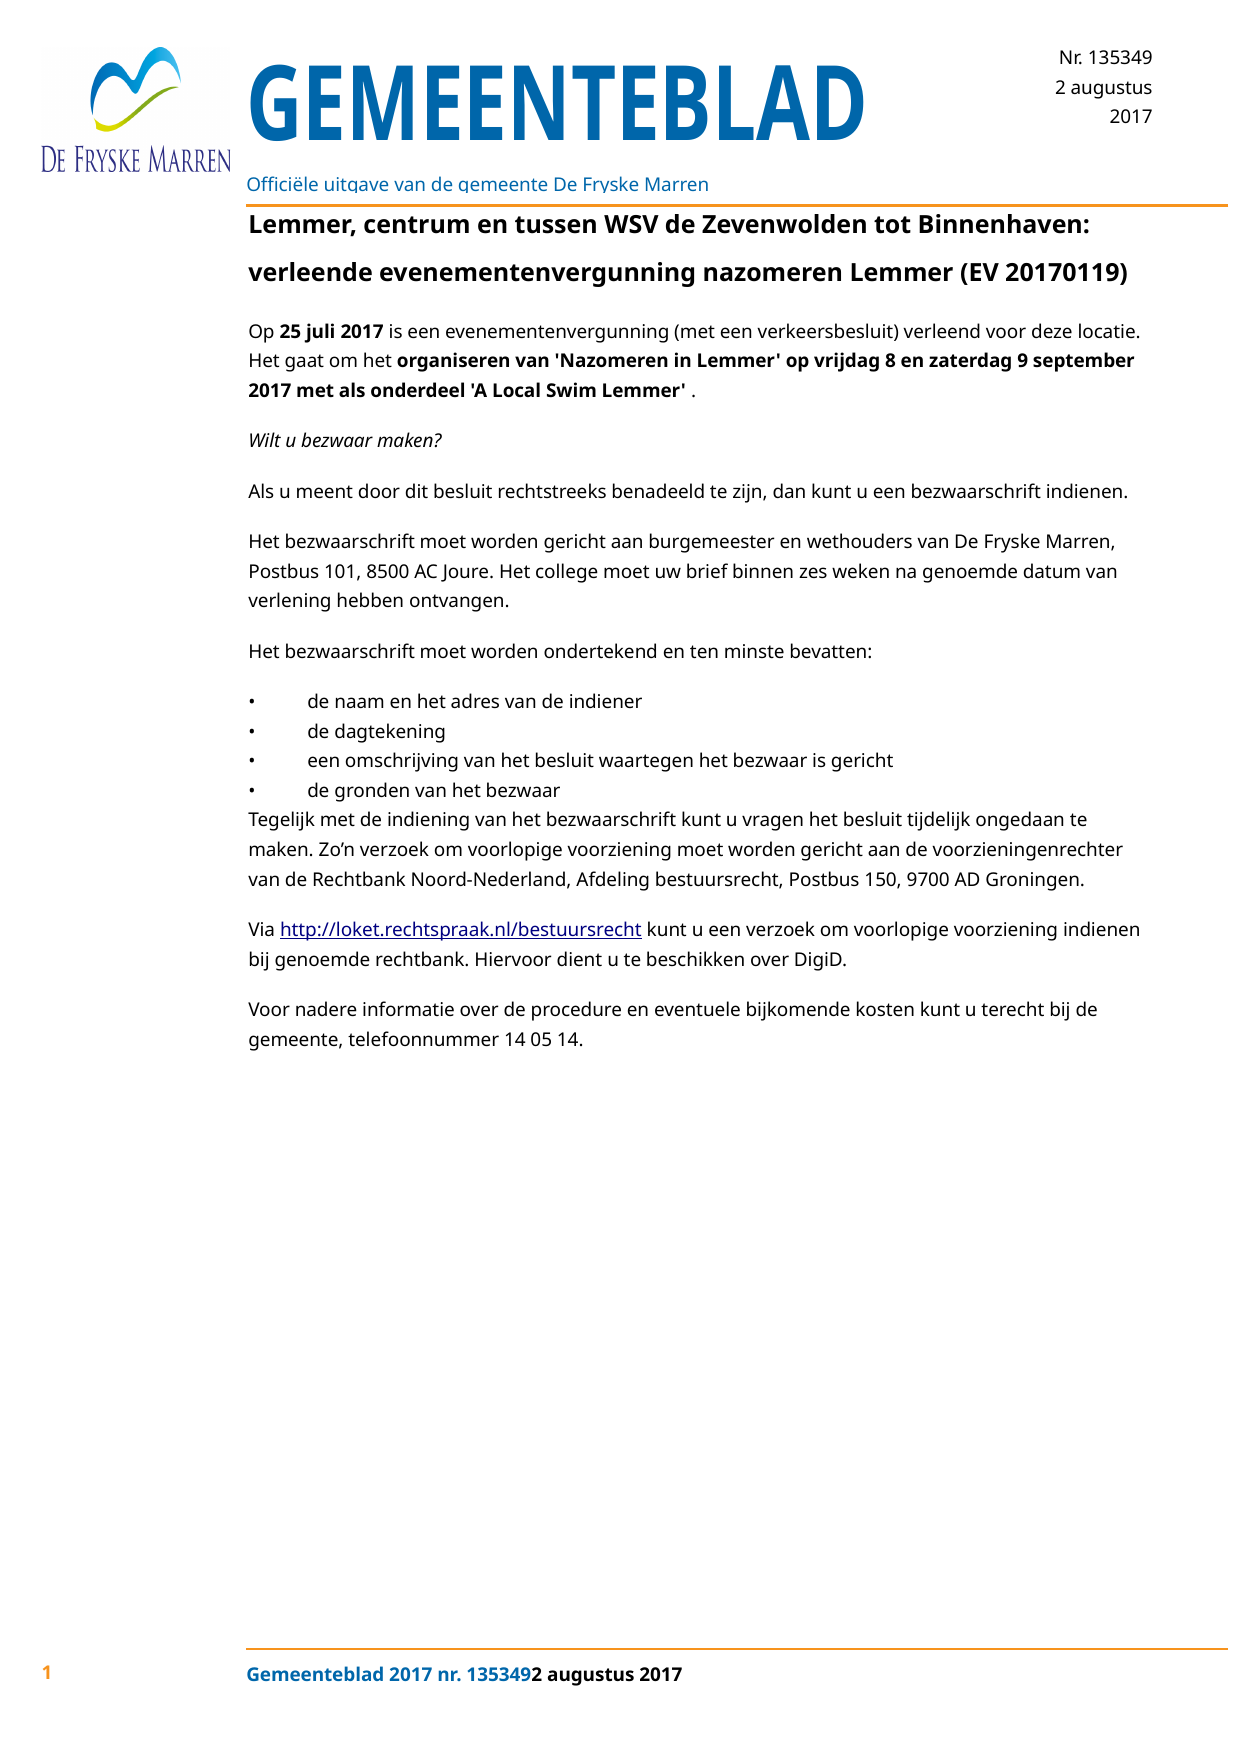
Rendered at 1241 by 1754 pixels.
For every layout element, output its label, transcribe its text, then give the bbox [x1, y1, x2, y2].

picture [41, 47, 231, 172]
text Voor nadere informatie over de procedure en eventuele bijkomende kosten kunt u terecht bij de gemeente, telefoonnummer 14 05 14. [248, 996, 1152, 1052]
text Wilt u bezwaar maken? [248, 427, 1152, 453]
text Via http://loket.rechtspraak.nl/bestuursrecht kunt u een verzoek om voorlopige voorziening indienen bij genoemde rechtbank. Hiervoor dient u te beschikken over DigiD. [248, 916, 1152, 972]
text Lemmer, centrum en tussen WSV de Zevenwolden tot Binnenhaven: verleende evenementenvergunning nazomeren Lemmer (EV 20170119) [248, 207, 1152, 288]
text Het bezwaarschrift moet worden ondertekend en ten minste bevatten: [248, 638, 1152, 664]
text Het bezwaarschrift moet worden gericht aan burgemeester en wethouders van De Fryske Marren, Postbus 101, 8500 AC Joure. Het college moet uw brief binnen zes weken na genoemde datum van verlening hebben ontvangen. [248, 528, 1152, 613]
list de naam en het adres van de indiener [248, 688, 1152, 714]
list de gronden van het bezwaar [248, 777, 1152, 803]
list een omschrijving van het besluit waartegen het bezwaar is gericht [248, 747, 1152, 773]
text Als u meent door dit besluit rechtstreeks benadeeld te zijn, dan kunt u een bezwaarschrift indienen. [248, 478, 1152, 504]
text Tegelijk met de indiening van het bezwaarschrift kunt u vragen het besluit tijdelijk ongedaan te maken. Zo’n verzoek om voorlopige voorziening moet worden gericht aan de voorzieningenrechter van de Rechtbank Noord-Nederland, Afdeling bestuursrecht, Postbus 150, 9700 AD Groningen. [248, 807, 1152, 892]
list de dagtekening [248, 718, 1152, 744]
text Op 25 juli 2017 is een evenementenvergunning (met een verkeersbesluit) verleend voor deze locatie. Het gaat om het organiseren van 'Nazomeren in Lemmer' op vrijdag 8 en zaterdag 9 september 2017 met als onderdeel 'A Local Swim Lemmer' . [248, 318, 1152, 403]
